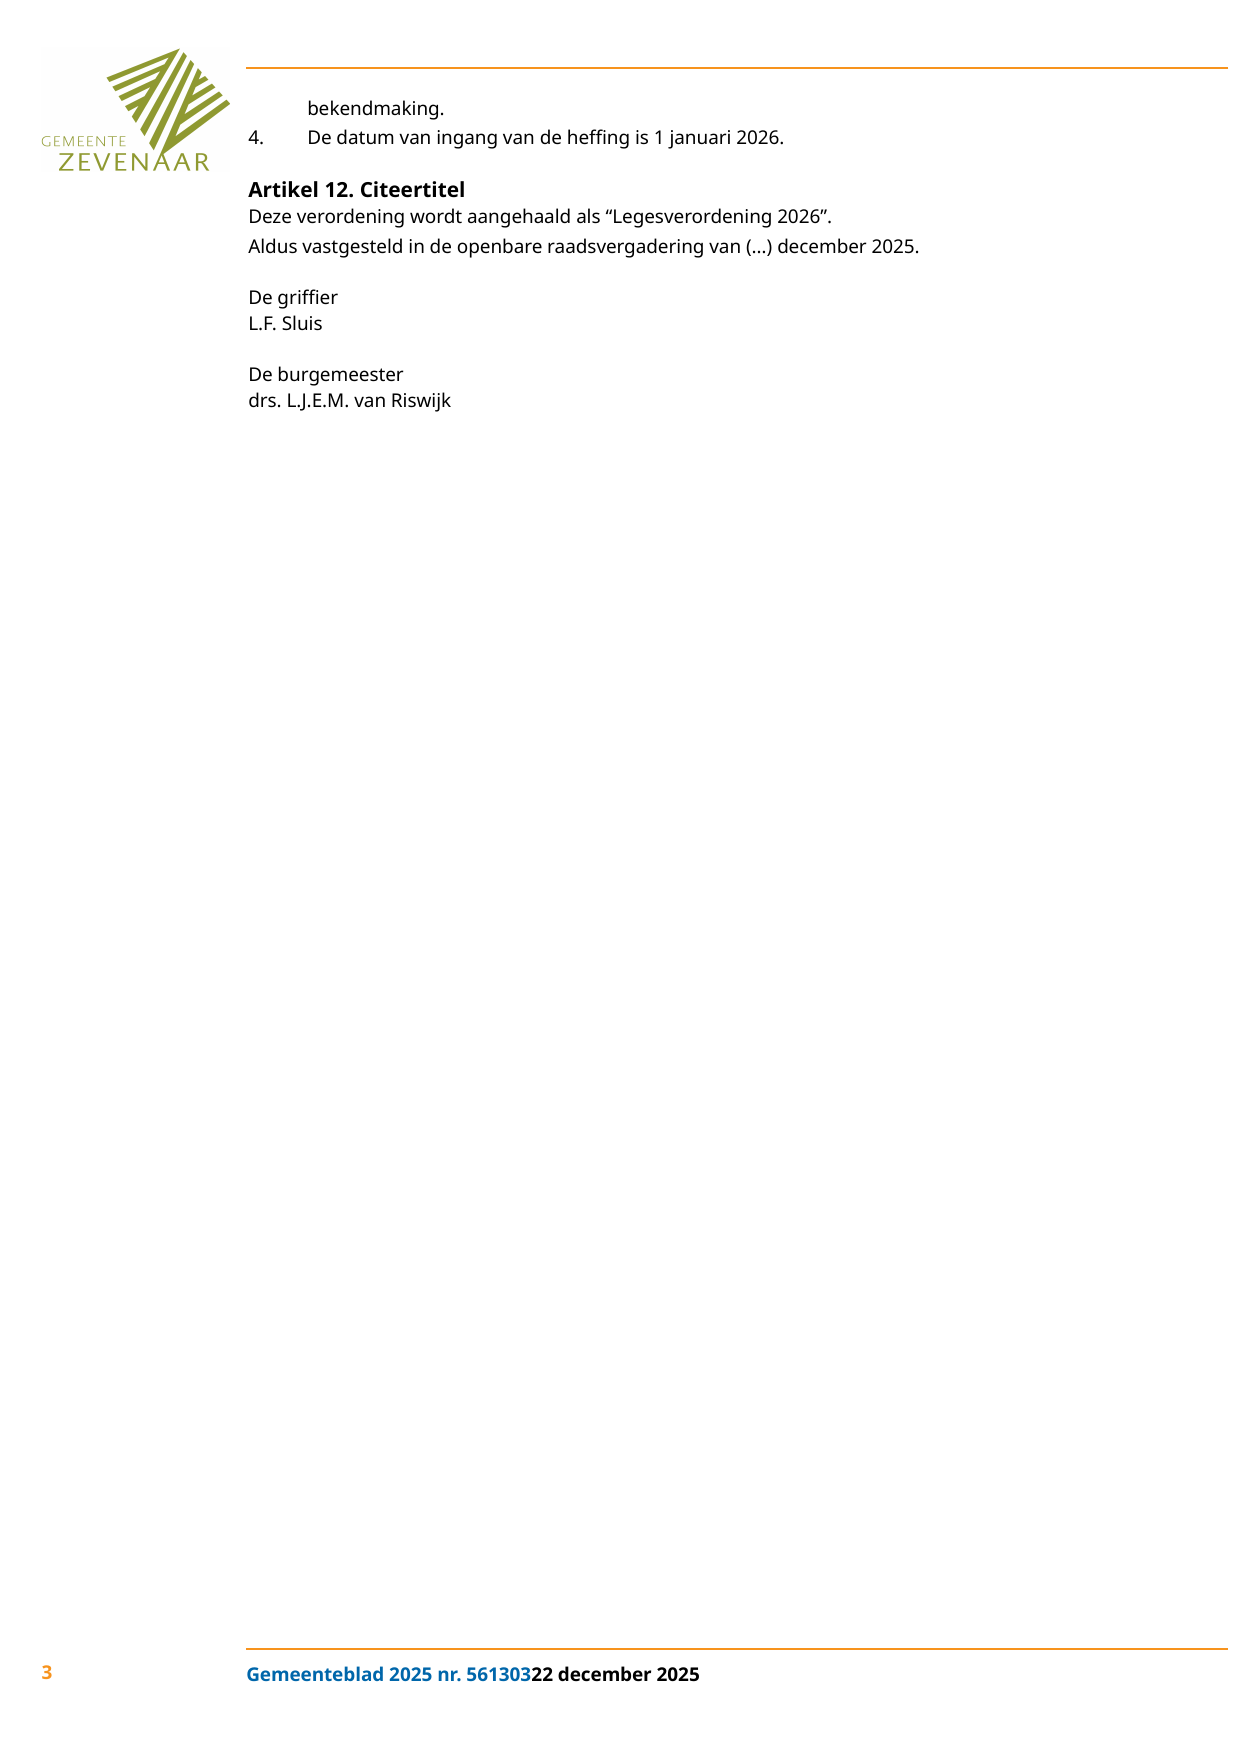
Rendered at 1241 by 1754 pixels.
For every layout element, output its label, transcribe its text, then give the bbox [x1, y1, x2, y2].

list bekendmaking. [248, 95, 1152, 121]
text Deze verordening wordt aangehaald als “Legesverordening 2026”. [248, 203, 1152, 229]
text Artikel 12. Citeertitel [248, 175, 1152, 203]
text De burgemeester [248, 361, 1152, 387]
text Aldus vastgesteld in de openbare raadsvergadering van (…) december 2025. [248, 233, 1152, 258]
text De griffier [248, 284, 1152, 310]
list De datum van ingang van de heffing is 1 januari 2026. [248, 124, 1152, 150]
text drs. L.J.E.M. van Riswijk [248, 387, 1152, 413]
text L.F. Sluis [248, 310, 1152, 336]
picture [41, 47, 231, 172]
